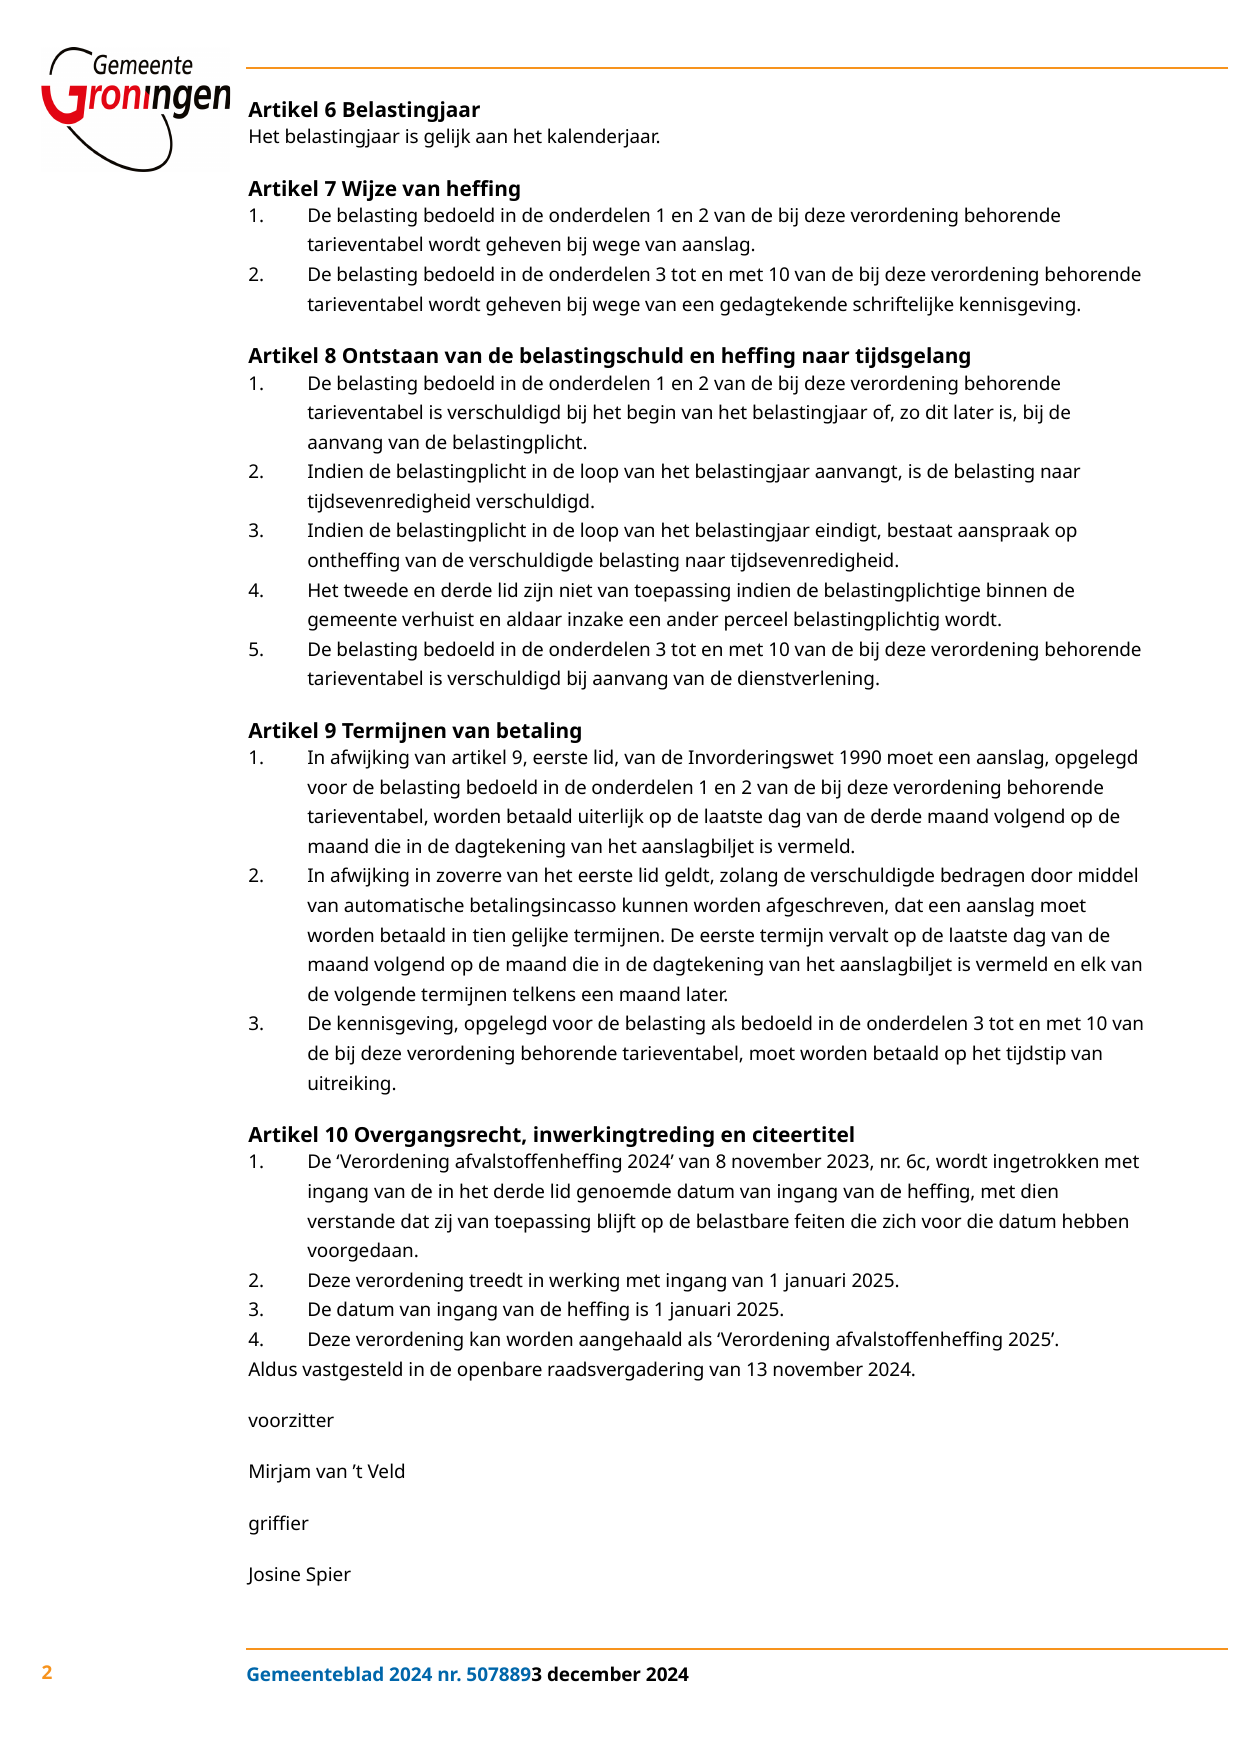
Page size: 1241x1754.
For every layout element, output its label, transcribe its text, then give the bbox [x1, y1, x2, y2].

list In afwijking van artikel 9, eerste lid, van de Invorderingswet 1990 moet een aanslag, opgelegd voor de belasting bedoeld in de onderdelen 1 en 2 van de bij deze verordening behorende tarieventabel, worden betaald uiterlijk op de laatste dag van de derde maand volgend op de maand die in de dagtekening van het aanslagbiljet is vermeld. [248, 744, 1152, 859]
list Deze verordening treedt in werking met ingang van 1 januari 2025. [248, 1267, 1152, 1293]
list Indien de belastingplicht in de loop van het belastingjaar aanvangt, is de belasting naar tijdsevenredigheid verschuldigd. [248, 458, 1152, 514]
text griffier [248, 1510, 1152, 1536]
text Het belastingjaar is gelijk aan het kalenderjaar. [248, 123, 1152, 149]
text Artikel 8 Ontstaan van de belastingschuld en heffing naar tijdsgelang [248, 341, 1152, 370]
text Josine Spier [248, 1562, 1152, 1587]
text Artikel 9 Termijnen van betaling [248, 716, 1152, 744]
list Deze verordening kan worden aangehaald als ‘Verordening afvalstoffenheffing 2025’. [248, 1326, 1152, 1352]
list Het tweede en derde lid zijn niet van toepassing indien de belastingplichtige binnen de gemeente verhuist en aldaar inzake een ander perceel belastingplichtig wordt. [248, 577, 1152, 632]
text voorzitter [248, 1407, 1152, 1433]
list De belasting bedoeld in de onderdelen 3 tot en met 10 van de bij deze verordening behorende tarieventabel wordt geheven bij wege van een gedagtekende schriftelijke kennisgeving. [248, 261, 1152, 317]
list Indien de belastingplicht in de loop van het belastingjaar eindigt, bestaat aanspraak op ontheffing van de verschuldigde belasting naar tijdsevenredigheid. [248, 518, 1152, 573]
list De belasting bedoeld in de onderdelen 1 en 2 van de bij deze verordening behorende tarieventabel wordt geheven bij wege van aanslag. [248, 202, 1152, 257]
text Mirjam van ’t Veld [248, 1459, 1152, 1484]
list De kennisgeving, opgelegd voor de belasting als bedoeld in de onderdelen 3 tot en met 10 van de bij deze verordening behorende tarieventabel, moet worden betaald op het tijdstip van uitreiking. [248, 1011, 1152, 1096]
list In afwijking in zoverre van het eerste lid geldt, zolang de verschuldigde bedragen door middel van automatische betalingsincasso kunnen worden afgeschreven, dat een aanslag moet worden betaald in tien gelijke termijnen. De eerste termijn vervalt op de laatste dag van de maand volgend op de maand die in de dagtekening van het aanslagbiljet is vermeld en elk van de volgende termijnen telkens een maand later. [248, 863, 1152, 1007]
list De belasting bedoeld in de onderdelen 3 tot en met 10 van de bij deze verordening behorende tarieventabel is verschuldigd bij aanvang van de dienstverlening. [248, 636, 1152, 691]
text Artikel 10 Overgangsrecht, inwerkingtreding en citeertitel [248, 1120, 1152, 1149]
picture [41, 47, 231, 172]
list De belasting bedoeld in de onderdelen 1 en 2 van de bij deze verordening behorende tarieventabel is verschuldigd bij het begin van het belastingjaar of, zo dit later is, bij de aanvang van de belastingplicht. [248, 370, 1152, 454]
text Aldus vastgesteld in de openbare raadsvergadering van 13 november 2024. [248, 1356, 1152, 1381]
list De ‘Verordening afvalstoffenheffing 2024’ van 8 november 2023, nr. 6c, wordt ingetrokken met ingang van de in het derde lid genoemde datum van ingang van de heffing, met dien verstande dat zij van toepassing blijft op de belastbare feiten die zich voor die datum hebben voorgedaan. [248, 1149, 1152, 1263]
list De datum van ingang van de heffing is 1 januari 2025. [248, 1297, 1152, 1322]
text Artikel 7 Wijze van heffing [248, 174, 1152, 202]
text Artikel 6 Belastingjaar [248, 95, 1152, 123]
